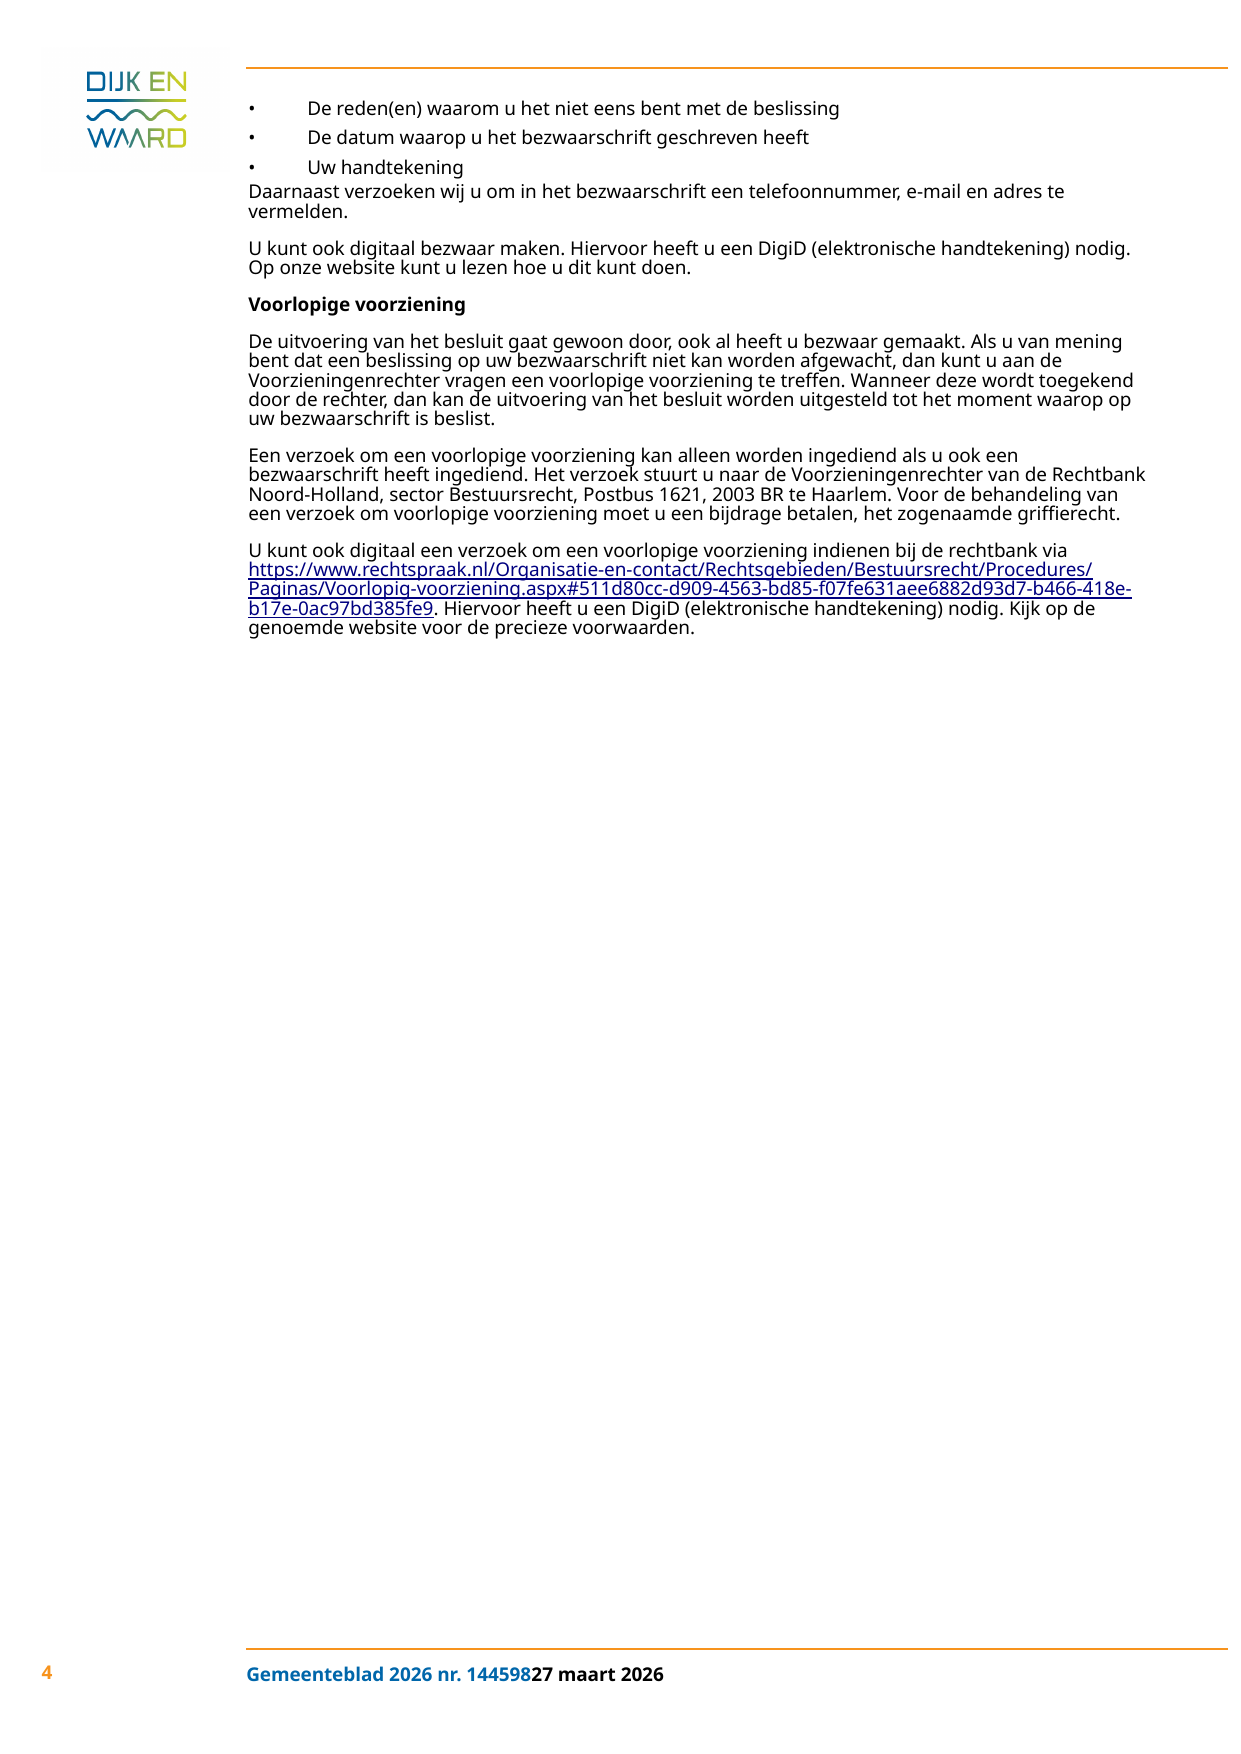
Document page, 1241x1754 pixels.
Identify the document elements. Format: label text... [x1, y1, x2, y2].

picture [41, 47, 231, 172]
text Daarnaast verzoeken wij u om in het bezwaarschrift een telefoonnummer, e-mail en adres te vermelden. [248, 183, 1152, 222]
list De datum waarop u het bezwaarschrift geschreven heeft [248, 124, 1152, 150]
text U kunt ook digitaal bezwaar maken. Hiervoor heeft u een DigiD (elektronische handtekening) nodig. Op onze website kunt u lezen hoe u dit kunt doen. [248, 240, 1152, 278]
list Uw handtekening [248, 154, 1152, 180]
text De uitvoering van het besluit gaat gewoon door, ook al heeft u bezwaar gemaakt. Als u van mening bent dat een beslissing op uw bezwaarschrift niet kan worden afgewacht, dan kunt u aan de Voorzieningenrechter vragen een voorlopige voorziening te treffen. Wanneer deze wordt toegekend door de rechter, dan kan de uitvoering van het besluit worden uitgesteld tot het moment waarop op uw bezwaarschrift is beslist. [248, 333, 1152, 429]
list De reden(en) waarom u het niet eens bent met de beslissing [248, 95, 1152, 121]
text Een verzoek om een voorlopige voorziening kan alleen worden ingediend als u ook een bezwaarschrift heeft ingediend. Het verzoek stuurt u naar de Voorzieningenrechter van de Rechtbank Noord-Holland, sector Bestuursrecht, Postbus 1621, 2003 BR te Haarlem. Voor de behandeling van een verzoek om voorlopige voorziening moet u een bijdrage betalen, het zogenaamde griffierecht. [248, 447, 1152, 524]
text U kunt ook digitaal een verzoek om een voorlopige voorziening indienen bij de rechtbank via https://www.rechtspraak.nl/Organisatie-en-contact/Rechtsgebieden/Bestuursrecht/Procedures/Paginas/Voorlopig-voorziening.aspx#511d80cc-d909-4563-bd85-f07fe631aee6882d93d7-b466-418e-b17e-0ac97bd385fe9. Hiervoor heeft u een DigiD (elektronische handtekening) nodig. Kijk op de genoemde website voor de precieze voorwaarden. [248, 542, 1152, 638]
text Voorlopige voorziening [248, 296, 1152, 315]
